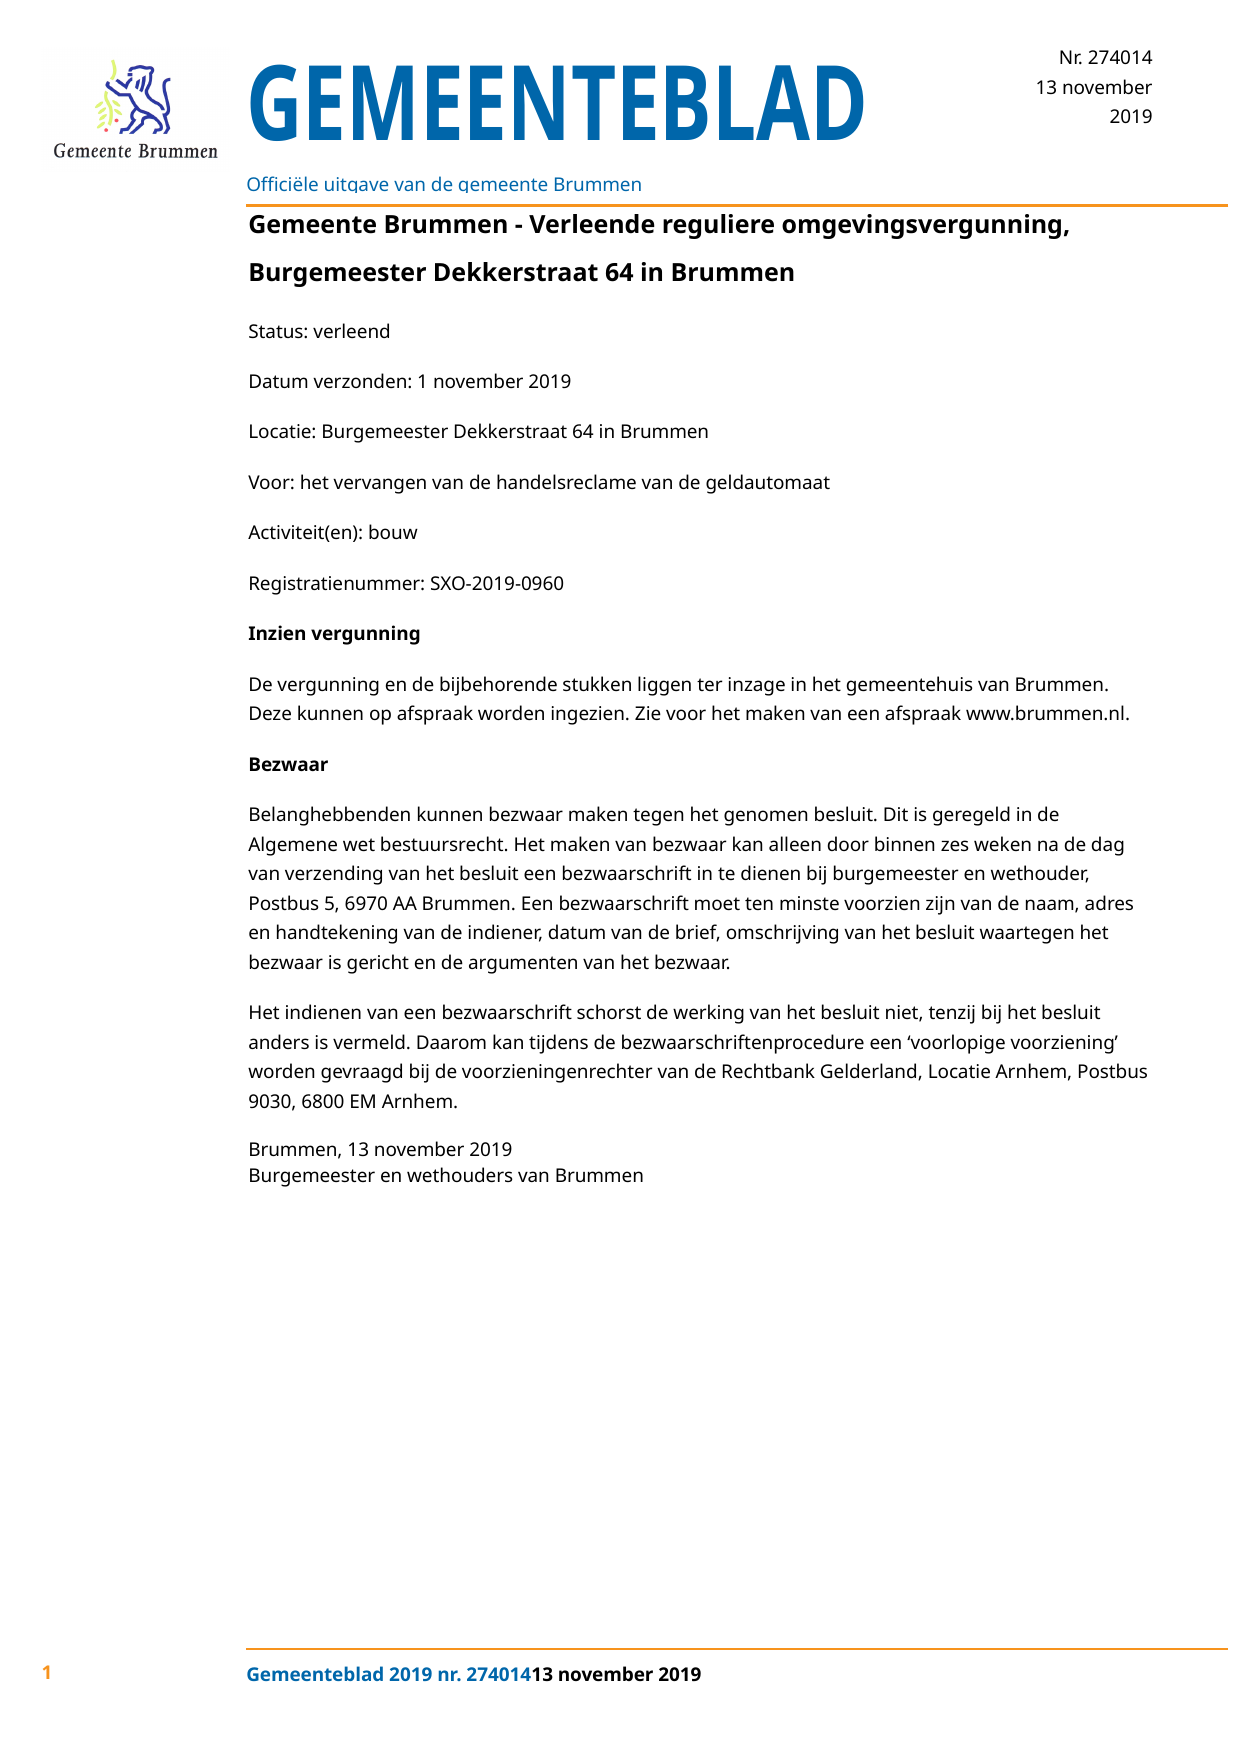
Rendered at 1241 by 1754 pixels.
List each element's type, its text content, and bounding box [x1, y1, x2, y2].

text Gemeente Brummen - Verleende reguliere omgevingsvergunning, Burgemeester Dekkerstraat 64 in Brummen [248, 207, 1152, 288]
text Registratienummer: SXO-2019-0960 [248, 570, 1152, 596]
text Status: verleend [248, 318, 1152, 344]
text Belanghebbenden kunnen bezwaar maken tegen het genomen besluit. Dit is geregeld in de Algemene wet bestuursrecht. Het maken van bezwaar kan alleen door binnen zes weken na de dag van verzending van het besluit een bezwaarschrift in te dienen bij burgemeester en wethouder, Postbus 5, 6970 AA Brummen. Een bezwaarschrift moet ten minste voorzien zijn van de naam, adres en handtekening van de indiener, datum van de brief, omschrijving van het besluit waartegen het bezwaar is gericht en de argumenten van het bezwaar. [248, 801, 1152, 975]
text Het indienen van een bezwaarschrift schorst de werking van het besluit niet, tenzij bij het besluit anders is vermeld. Daarom kan tijdens de bezwaarschriftenprocedure een ‘voorlopige voorziening’ worden gevraagd bij de voorzieningenrechter van de Rechtbank Gelderland, Locatie Arnhem, Postbus 9030, 6800 EM Arnhem. [248, 999, 1152, 1114]
text Locatie: Burgemeester Dekkerstraat 64 in Brummen [248, 419, 1152, 444]
text Datum verzonden: 1 november 2019 [248, 368, 1152, 394]
text Brummen, 13 november 2019 [248, 1136, 1152, 1162]
text Inzien vergunning [248, 620, 1152, 646]
text Voor: het vervangen van de handelsreclame van de geldautomaat [248, 469, 1152, 495]
picture [41, 47, 231, 172]
text Bezwaar [248, 751, 1152, 777]
text Burgemeester en wethouders van Brummen [248, 1162, 1152, 1188]
text De vergunning en de bijbehorende stukken liggen ter inzage in het gemeentehuis van Brummen. Deze kunnen op afspraak worden ingezien. Zie voor het maken van een afspraak www.brummen.nl. [248, 671, 1152, 726]
text Activiteit(en): bouw [248, 519, 1152, 545]
